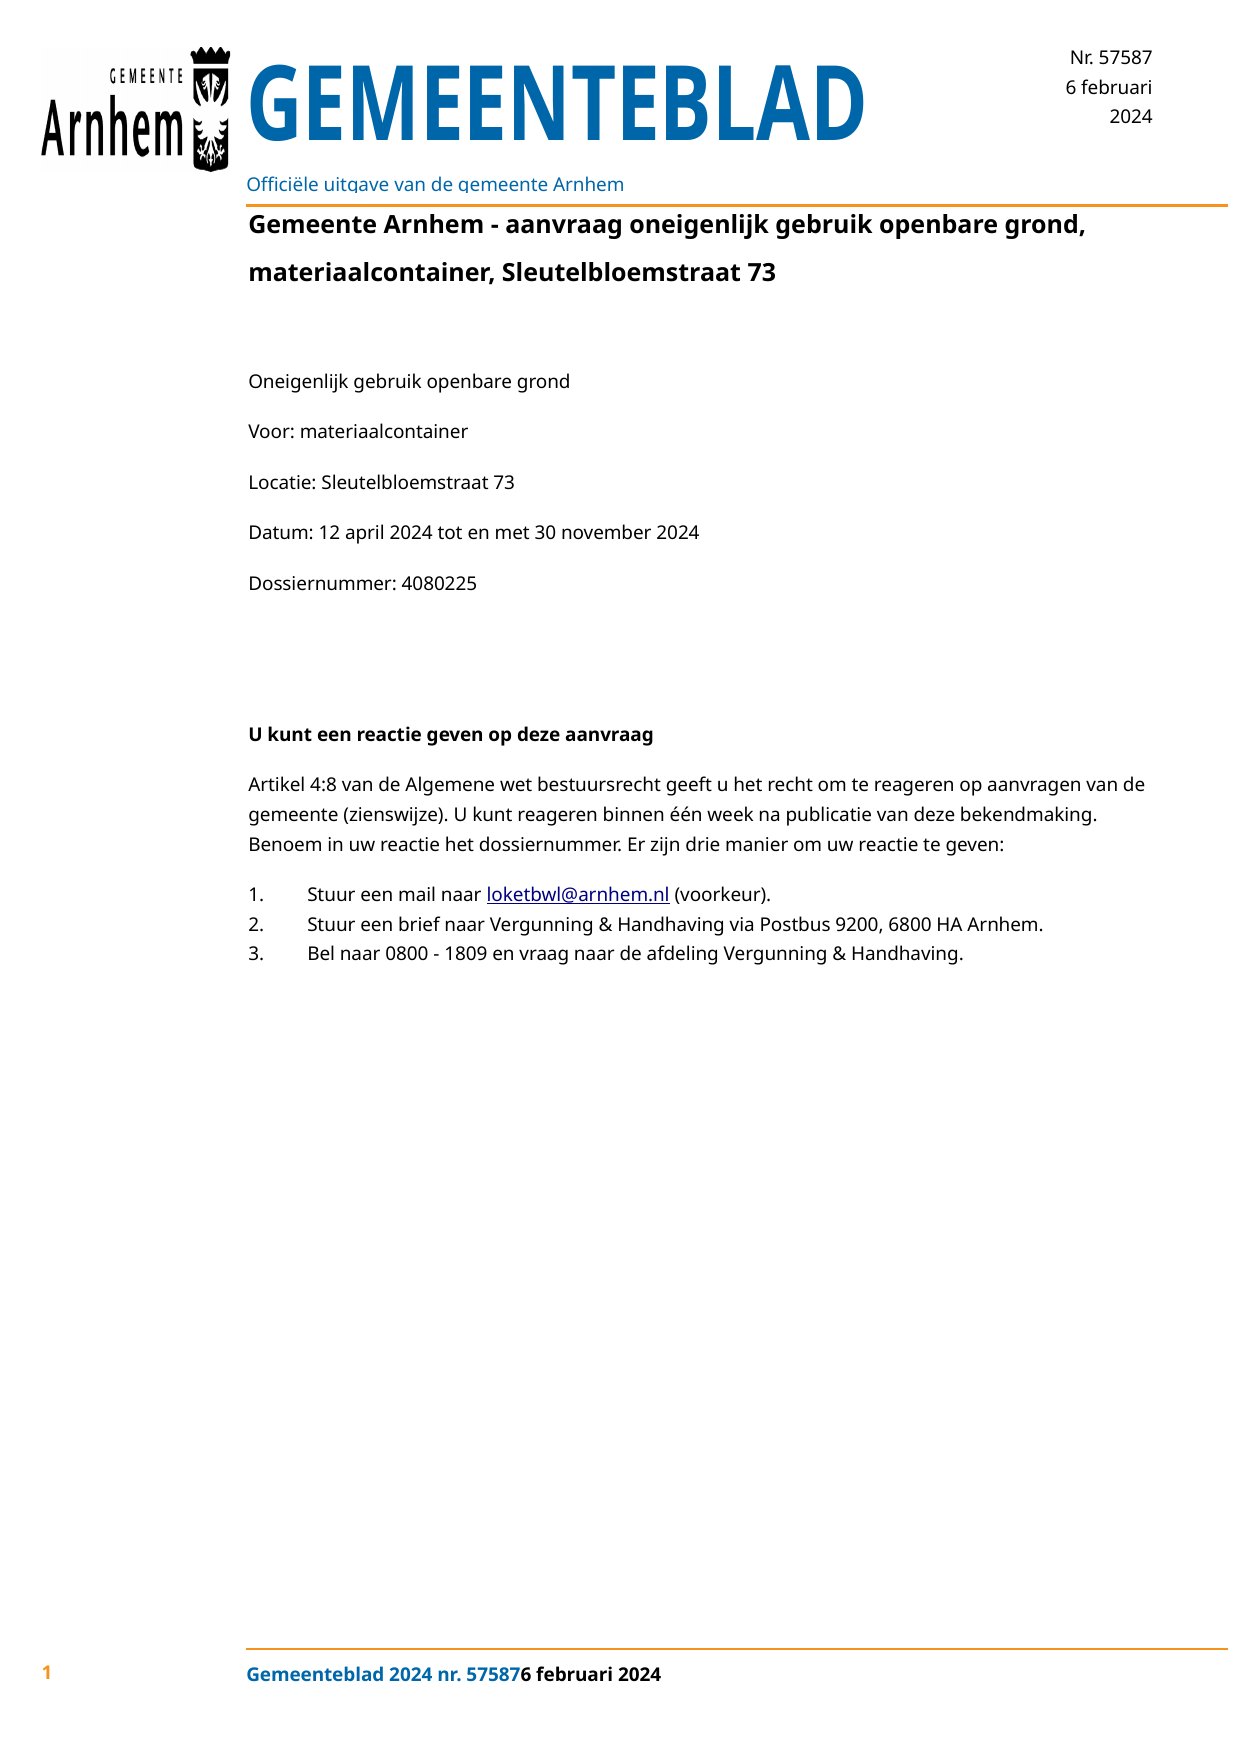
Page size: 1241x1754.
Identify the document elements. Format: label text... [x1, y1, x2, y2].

text Oneigenlijk gebruik openbare grond [248, 368, 1152, 394]
text Artikel 4:8 van de Algemene wet bestuursrecht geeft u het recht om te reageren op aanvragen van de gemeente (zienswijze). U kunt reageren binnen één week na publicatie van deze bekendmaking. Benoem in uw reactie het dossiernummer. Er zijn drie manier om uw reactie te geven: [248, 772, 1152, 857]
text Locatie: Sleutelbloemstraat 73 [248, 469, 1152, 495]
text Dossiernummer: 4080225 [248, 570, 1152, 596]
text Gemeente Arnhem - aanvraag oneigenlijk gebruik openbare grond, materiaalcontainer, Sleutelbloemstraat 73 [248, 207, 1152, 288]
picture [41, 47, 231, 172]
text Datum: 12 april 2024 tot en met 30 november 2024 [248, 519, 1152, 545]
text Voor: materiaalcontainer [248, 419, 1152, 444]
list Stuur een mail naar loketbwl@arnhem.nl (voorkeur). [248, 881, 1152, 907]
list Stuur een brief naar Vergunning & Handhaving via Postbus 9200, 6800 HA Arnhem. [248, 911, 1152, 937]
text U kunt een reactie geven op deze aanvraag [248, 721, 1152, 747]
list Bel naar 0800 - 1809 en vraag naar de afdeling Vergunning & Handhaving. [248, 940, 1152, 966]
